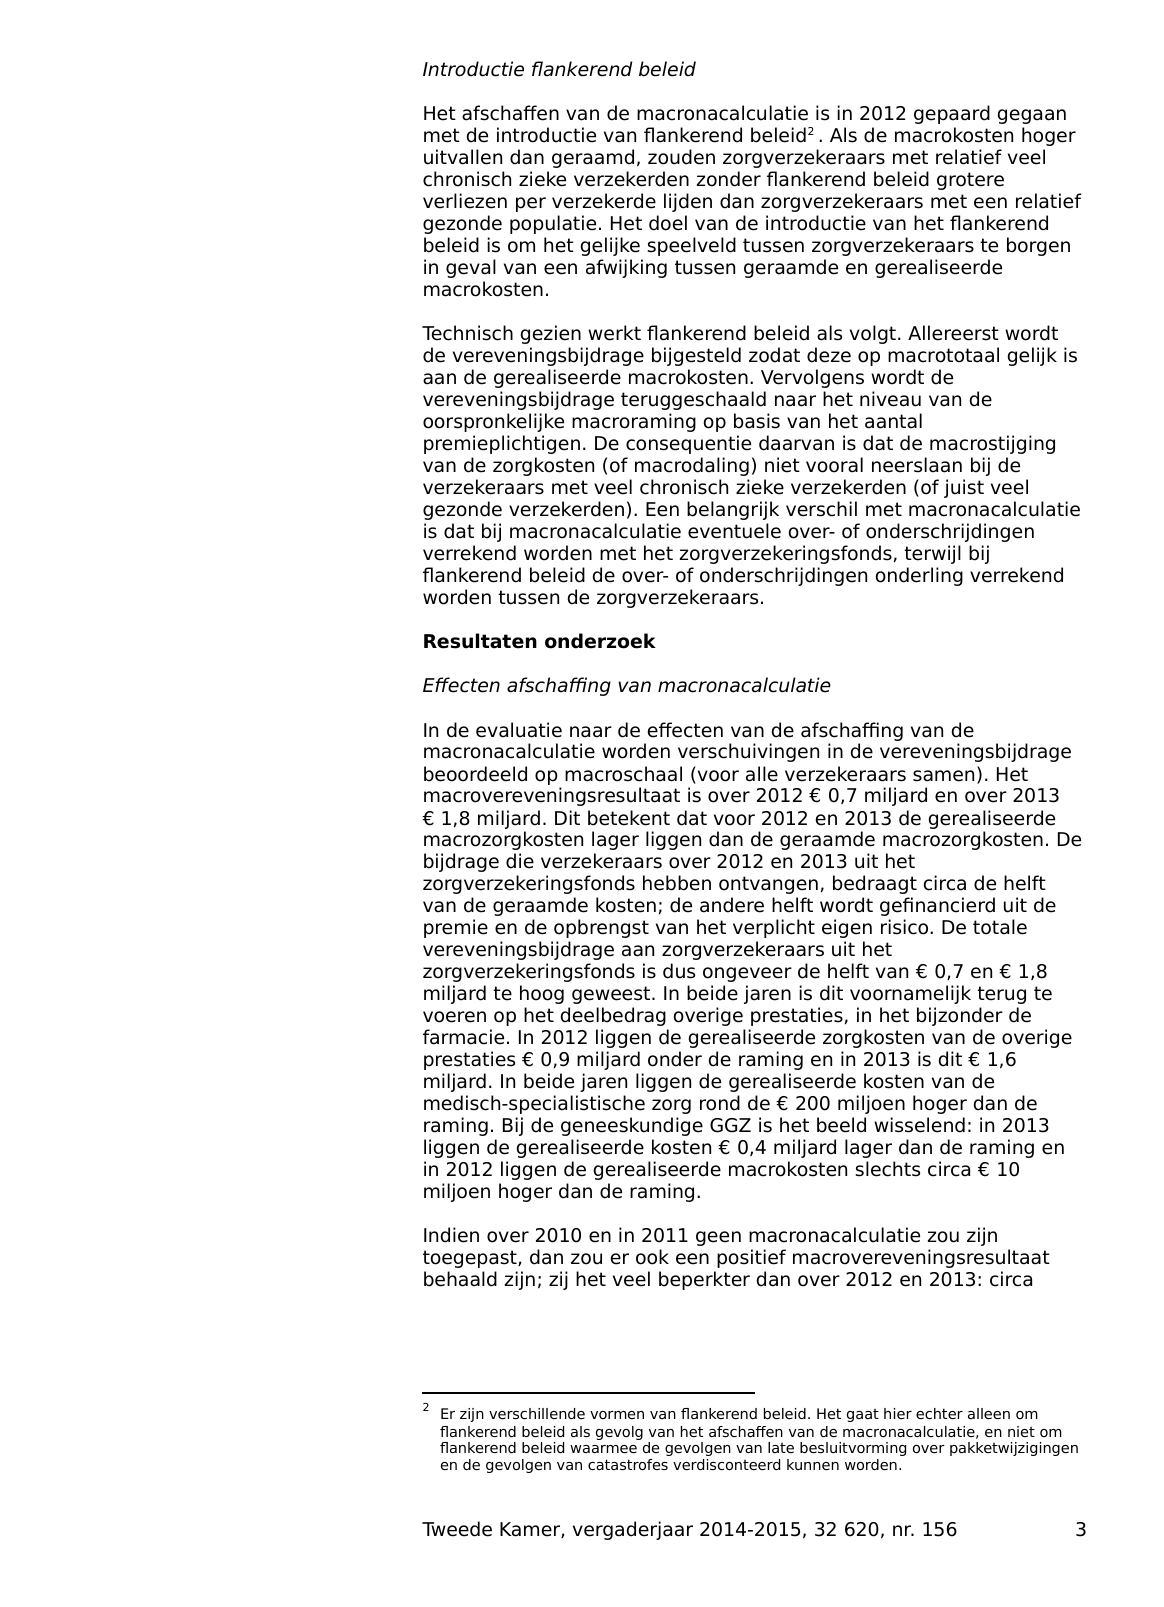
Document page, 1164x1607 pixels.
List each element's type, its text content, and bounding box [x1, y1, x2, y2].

subtitle Introductie flankerend beleid [422, 59, 1087, 81]
text Technisch gezien werkt flankerend beleid als volgt. Allereerst wordt de vereveningsbijdrage bijgesteld zodat deze op macrototaal gelijk is aan de gerealiseerde macrokosten. Vervolgens wordt de vereveningsbijdrage teruggeschaald naar het niveau van de oorspronkelijke macroraming op basis van het aantal premieplichtigen. De consequentie daarvan is dat de macrostijging van de zorgkosten (of macrodaling) niet vooral neerslaan bij de verzekeraars met veel chronisch zieke verzekerden (of juist veel gezonde verzekerden). Een belangrijk verschil met macronacalculatie is dat bij macronacalculatie eventuele over- of onderschrijdingen verrekend worden met het zorgverzekeringsfonds, terwijl bij flankerend beleid de over- of onderschrijdingen onderling verrekend worden tussen de zorgverzekeraars. [422, 323, 1087, 609]
subtitle Effecten afschaffing van macronacalculatie [422, 675, 1087, 697]
text Indien over 2010 en in 2011 geen macronacalculatie zou zijn toegepast, dan zou er ook een positief macrovereveningsresultaat behaald zijn; zij het veel beperkter dan over 2012 en 2013: circa [422, 1225, 1087, 1291]
text In de evaluatie naar de effecten van de afschaffing van de macronacalculatie worden verschuivingen in de vereveningsbijdrage beoordeeld op macroschaal (voor alle verzekeraars samen). Het macrovereveningsresultaat is over 2012 € 0,7 miljard en over 2013 € 1,8 miljard. Dit betekent dat voor 2012 en 2013 de gerealiseerde macrozorgkosten lager liggen dan de geraamde macrozorgkosten. De bijdrage die verzekeraars over 2012 en 2013 uit het zorgverzekeringsfonds hebben ontvangen, bedraagt circa de helft van de geraamde kosten; de andere helft wordt gefinancierd uit de premie en de opbrengst van het verplicht eigen risico. De totale vereveningsbijdrage aan zorgverzekeraars uit het zorgverzekeringsfonds is dus ongeveer de helft van € 0,7 en € 1,8 miljard te hoog geweest. In beide jaren is dit voornamelijk terug te voeren op het deelbedrag overige prestaties, in het bijzonder de farmacie. In 2012 liggen de gerealiseerde zorgkosten van de overige prestaties € 0,9 miljard onder de raming en in 2013 is dit € 1,6 miljard. In beide jaren liggen de gerealiseerde kosten van de medisch-specialistische zorg rond de € 200 miljoen hoger dan de raming. Bij de geneeskundige GGZ is het beeld wisselend: in 2013 liggen de gerealiseerde kosten € 0,4 miljard lager dan de raming en in 2012 liggen de gerealiseerde macrokosten slechts circa € 10 miljoen hoger dan de raming. [422, 719, 1087, 1203]
text Het afschaffen van de macronacalculatie is in 2012 gepaard gegaan met de introductie van flankerend beleid. Als de macrokosten hoger uitvallen dan geraamd, zouden zorgverzekeraars met relatief veel chronisch zieke verzekerden zonder flankerend beleid grotere verliezen per verzekerde lijden dan zorgverzekeraars met een relatief gezonde populatie. Het doel van de introductie van het flankerend beleid is om het gelijke speelveld tussen zorgverzekeraars te borgen in geval van een afwijking tussen geraamde en gerealiseerde macrokosten. [422, 103, 1087, 301]
subtitle Resultaten onderzoek [422, 631, 1087, 653]
text Er zijn verschillende vormen van flankerend beleid. Het gaat hier echter alleen om flankerend beleid als gevolg van het afschaffen van de macronacalculatie, en niet om flankerend beleid waarmee de gevolgen van late besluitvorming over pakketwijzigingen en de gevolgen van catastrofes verdisconteerd kunnen worden. [422, 1402, 1087, 1474]
